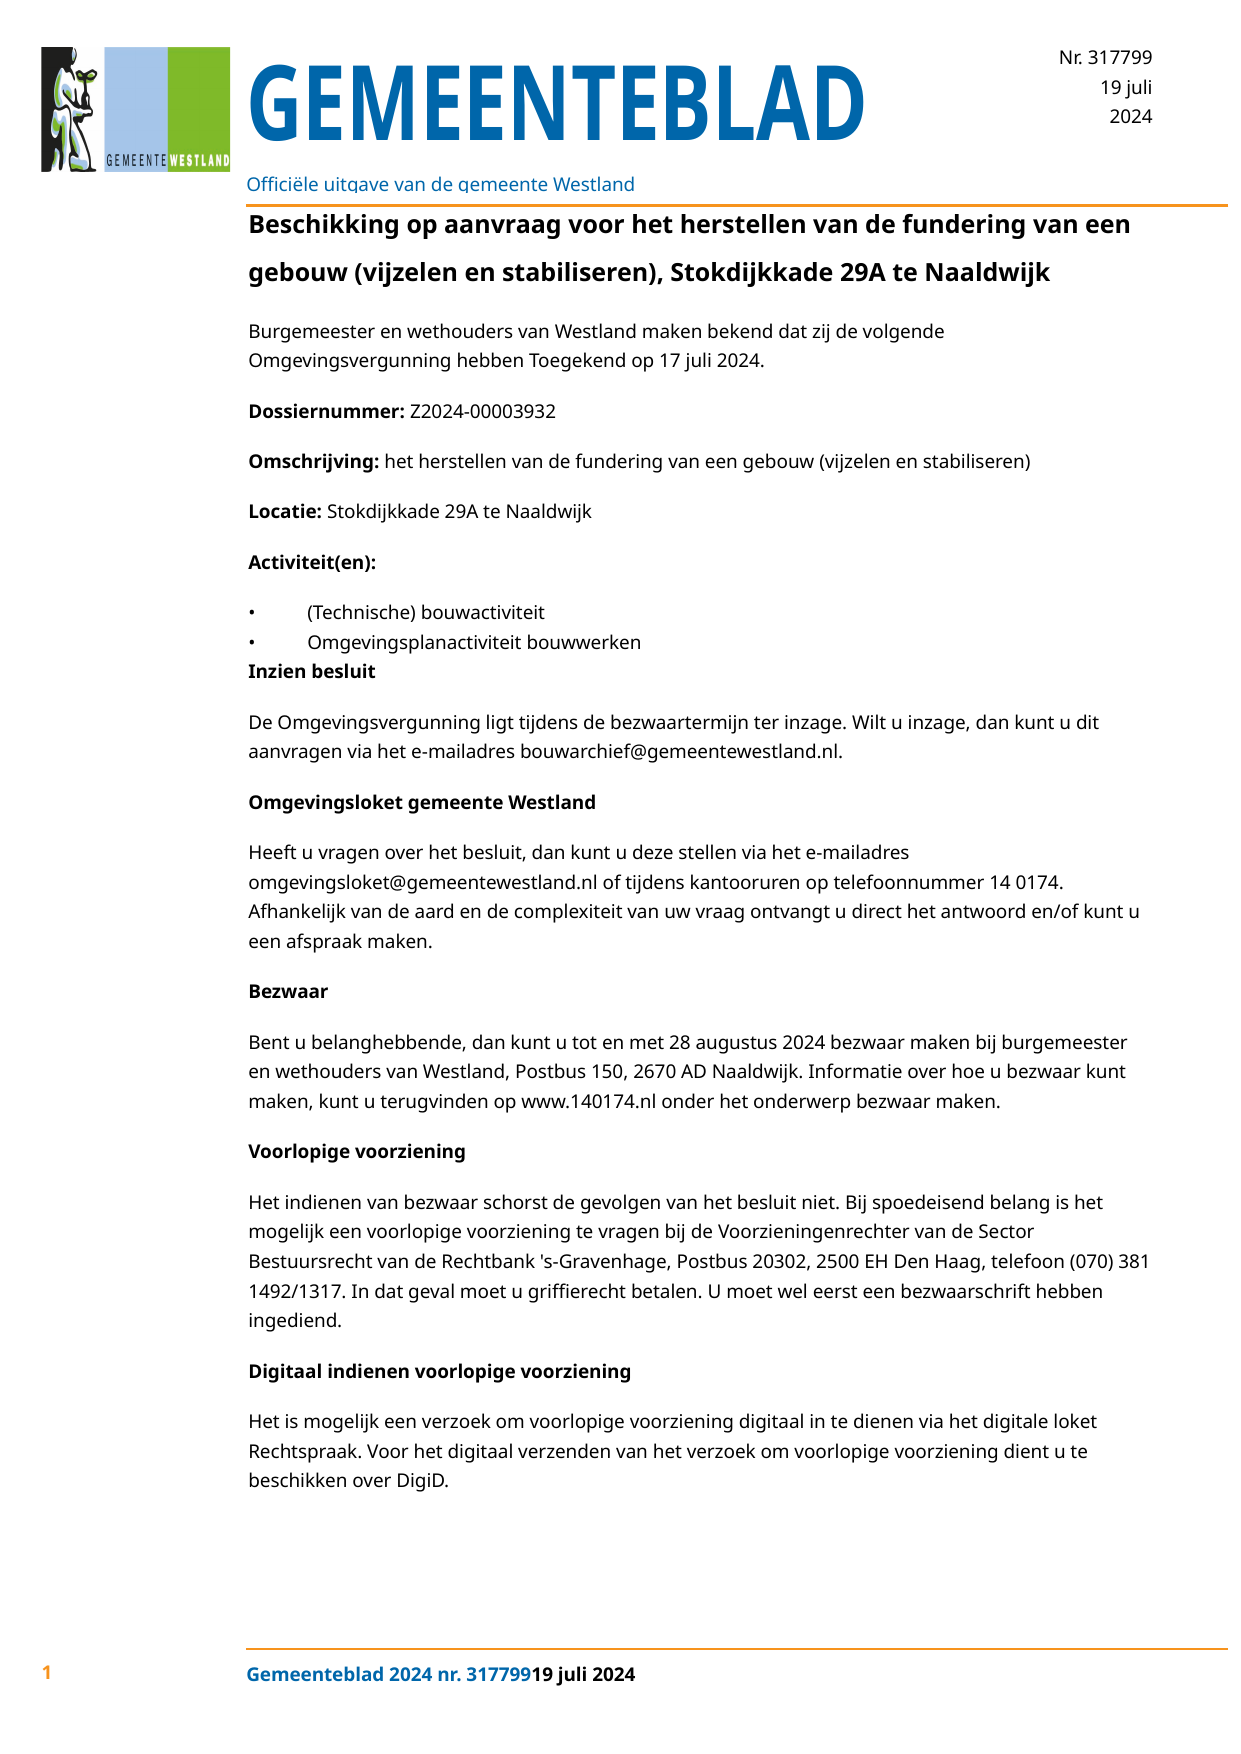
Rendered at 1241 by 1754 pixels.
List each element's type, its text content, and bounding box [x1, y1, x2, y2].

text Bent u belanghebbende, dan kunt u tot en met 28 augustus 2024 bezwaar maken bij burgemeester en wethouders van Westland, Postbus 150, 2670 AD Naaldwijk. Informatie over hoe u bezwaar kunt maken, kunt u terugvinden op www.140174.nl onder het onderwerp bezwaar maken. [248, 1029, 1152, 1114]
text Voorlopige voorziening [248, 1139, 1152, 1164]
text De Omgevingsvergunning ligt tijdens de bezwaartermijn ter inzage. Wilt u inzage, dan kunt u dit aanvragen via het e-mailadres bouwarchief@gemeentewestland.nl. [248, 709, 1152, 764]
text Burgemeester en wethouders van Westland maken bekend dat zij de volgende Omgevingsvergunning hebben Toegekend op 17 juli 2024. [248, 318, 1152, 373]
text Digitaal indienen voorlopige voorziening [248, 1358, 1152, 1384]
list Omgevingsplanactiviteit bouwwerken [248, 629, 1152, 655]
text Omschrijving: het herstellen van de fundering van een gebouw (vijzelen en stabiliseren) [248, 448, 1152, 474]
picture [41, 47, 231, 172]
text Inzien besluit [248, 659, 1152, 684]
text Beschikking op aanvraag voor het herstellen van de fundering van een gebouw (vijzelen en stabiliseren), Stokdijkkade 29A te Naaldwijk [248, 207, 1152, 288]
text Activiteit(en): [248, 549, 1152, 575]
text Bezwaar [248, 979, 1152, 1004]
text Het is mogelijk een verzoek om voorlopige voorziening digitaal in te dienen via het digitale loket Rechtspraak. Voor het digitaal verzenden van het verzoek om voorlopige voorziening dient u te beschikken over DigiD. [248, 1408, 1152, 1493]
text Het indienen van bezwaar schorst de gevolgen van het besluit niet. Bij spoedeisend belang is het mogelijk een voorlopige voorziening te vragen bij de Voorzieningenrechter van de Sector Bestuursrecht van de Rechtbank 's-Gravenhage, Postbus 20302, 2500 EH Den Haag, telefoon (070) 381 1492/1317. In dat geval moet u griffierecht betalen. U moet wel eerst een bezwaarschrift hebben ingediend. [248, 1189, 1152, 1333]
text Locatie: Stokdijkkade 29A te Naaldwijk [248, 499, 1152, 524]
text Dossiernummer: Z2024-00003932 [248, 398, 1152, 424]
list (Technische) bouwactiviteit [248, 599, 1152, 625]
text Omgevingsloket gemeente Westland [248, 789, 1152, 815]
text Heeft u vragen over het besluit, dan kunt u deze stellen via het e-mailadres omgevingsloket@gemeentewestland.nl of tijdens kantooruren op telefoonnummer 14 0174. Afhankelijk van de aard en de complexiteit van uw vraag ontvangt u direct het antwoord en/of kunt u een afspraak maken. [248, 839, 1152, 954]
